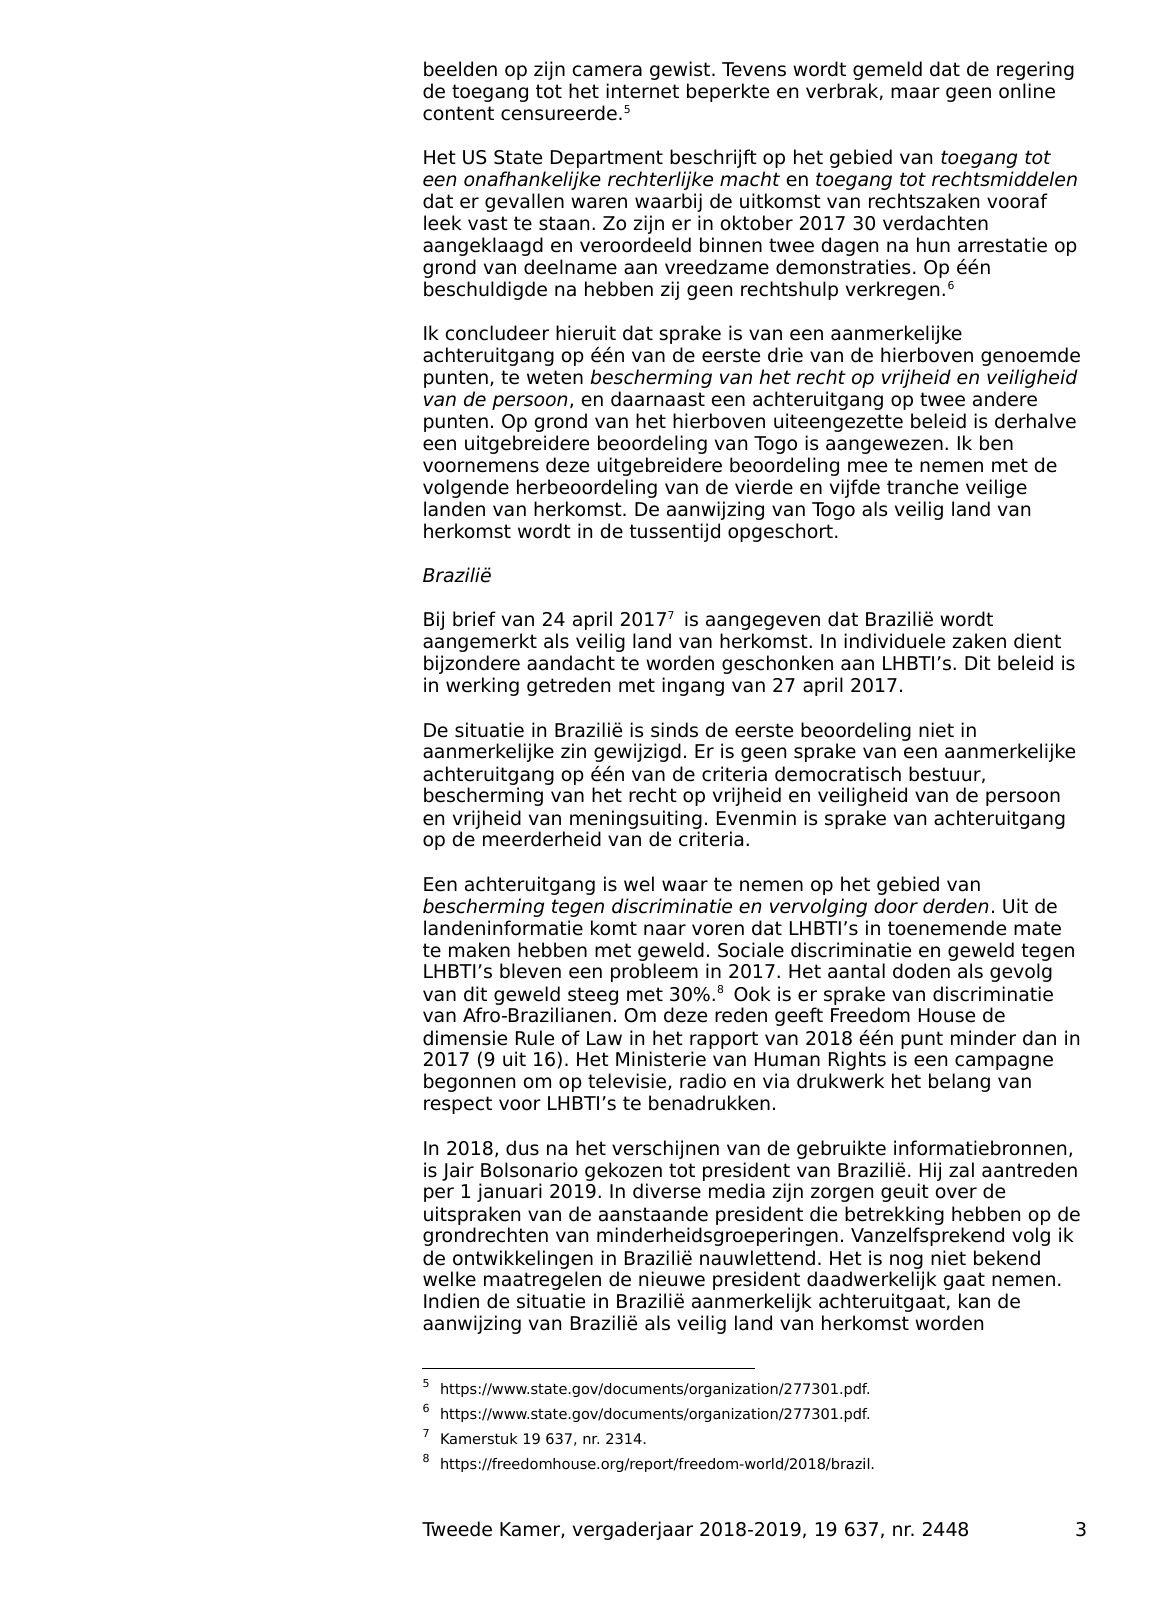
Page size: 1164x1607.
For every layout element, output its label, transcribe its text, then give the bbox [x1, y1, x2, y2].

text Ik concludeer hieruit dat sprake is van een aanmerkelijke achteruitgang op één van de eerste drie van de hierboven genoemde punten, te weten bescherming van het recht op vrijheid en veiligheid van de persoon, en daarnaast een achteruitgang op twee andere punten. Op grond van het hierboven uiteengezette beleid is derhalve een uitgebreidere beoordeling van Togo is aangewezen. Ik ben voornemens deze uitgebreidere beoordeling mee te nemen met de volgende herbeoordeling van de vierde en vijfde tranche veilige landen van herkomst. De aanwijzing van Togo als veilig land van herkomst wordt in de tussentijd opgeschort. [422, 323, 1087, 543]
text In 2018, dus na het verschijnen van de gebruikte informatiebronnen, is Jair Bolsonario gekozen tot president van Brazilië. Hij zal aantreden per 1 januari 2019. In diverse media zijn zorgen geuit over de uitspraken van de aanstaande president die betrekking hebben op de grondrechten van minderheidsgroeperingen. Vanzelfsprekend volg ik de ontwikkelingen in Brazilië nauwlettend. Het is nog niet bekend welke maatregelen de nieuwe president daadwerkelijk gaat nemen. Indien de situatie in Brazilië aanmerkelijk achteruitgaat, kan de aanwijzing van Brazilië als veilig land van herkomst worden [422, 1137, 1087, 1335]
text Kamerstuk 19 637, nr. 2314. [422, 1427, 1087, 1449]
subtitle Brazilië [422, 565, 1087, 587]
text https://freedomhouse.org/report/freedom-world/2018/brazil. [422, 1452, 1087, 1474]
text Bij brief van 24 april 2017 is aangegeven dat Brazilië wordt aangemerkt als veilig land van herkomst. In individuele zaken dient bijzondere aandacht te worden geschonken aan LHBTI’s. Dit beleid is in werking getreden met ingang van 27 april 2017. [422, 609, 1087, 697]
text De situatie in Brazilië is sinds de eerste beoordeling niet in aanmerkelijke zin gewijzigd. Er is geen sprake van een aanmerkelijke achteruitgang op één van de criteria democratisch bestuur, bescherming van het recht op vrijheid en veiligheid van de persoon en vrijheid van meningsuiting. Evenmin is sprake van achteruitgang op de meerderheid van de criteria. [422, 719, 1087, 851]
text https://www.state.gov/documents/organization/277301.pdf. [422, 1402, 1087, 1424]
text Een achteruitgang is wel waar te nemen op het gebied van bescherming tegen discriminatie en vervolging door derden. Uit de landeninformatie komt naar voren dat LHBTI’s in toenemende mate te maken hebben met geweld. Sociale discriminatie en geweld tegen LHBTI’s bleven een probleem in 2017. Het aantal doden als gevolg van dit geweld steeg met 30%. Ook is er sprake van discriminatie van Afro-Brazilianen. Om deze reden geeft Freedom House de dimensie Rule of Law in het rapport van 2018 één punt minder dan in 2017 (9 uit 16). Het Ministerie van Human Rights is een campagne begonnen om op televisie, radio en via drukwerk het belang van respect voor LHBTI’s te benadrukken. [422, 873, 1087, 1115]
text https://www.state.gov/documents/organization/277301.pdf. [422, 1377, 1087, 1399]
text Het US State Department beschrijft op het gebied van toegang tot een onafhankelijke rechterlijke macht en toegang tot rechtsmiddelen dat er gevallen waren waarbij de uitkomst van rechtszaken vooraf leek vast te staan. Zo zijn er in oktober 2017 30 verdachten aangeklaagd en veroordeeld binnen twee dagen na hun arrestatie op grond van deelname aan vreedzame demonstraties. Op één beschuldigde na hebben zij geen rechtshulp verkregen. [422, 147, 1087, 301]
text beelden op zijn camera gewist. Tevens wordt gemeld dat de regering de toegang tot het internet beperkte en verbrak, maar geen online content censureerde. [422, 59, 1087, 125]
